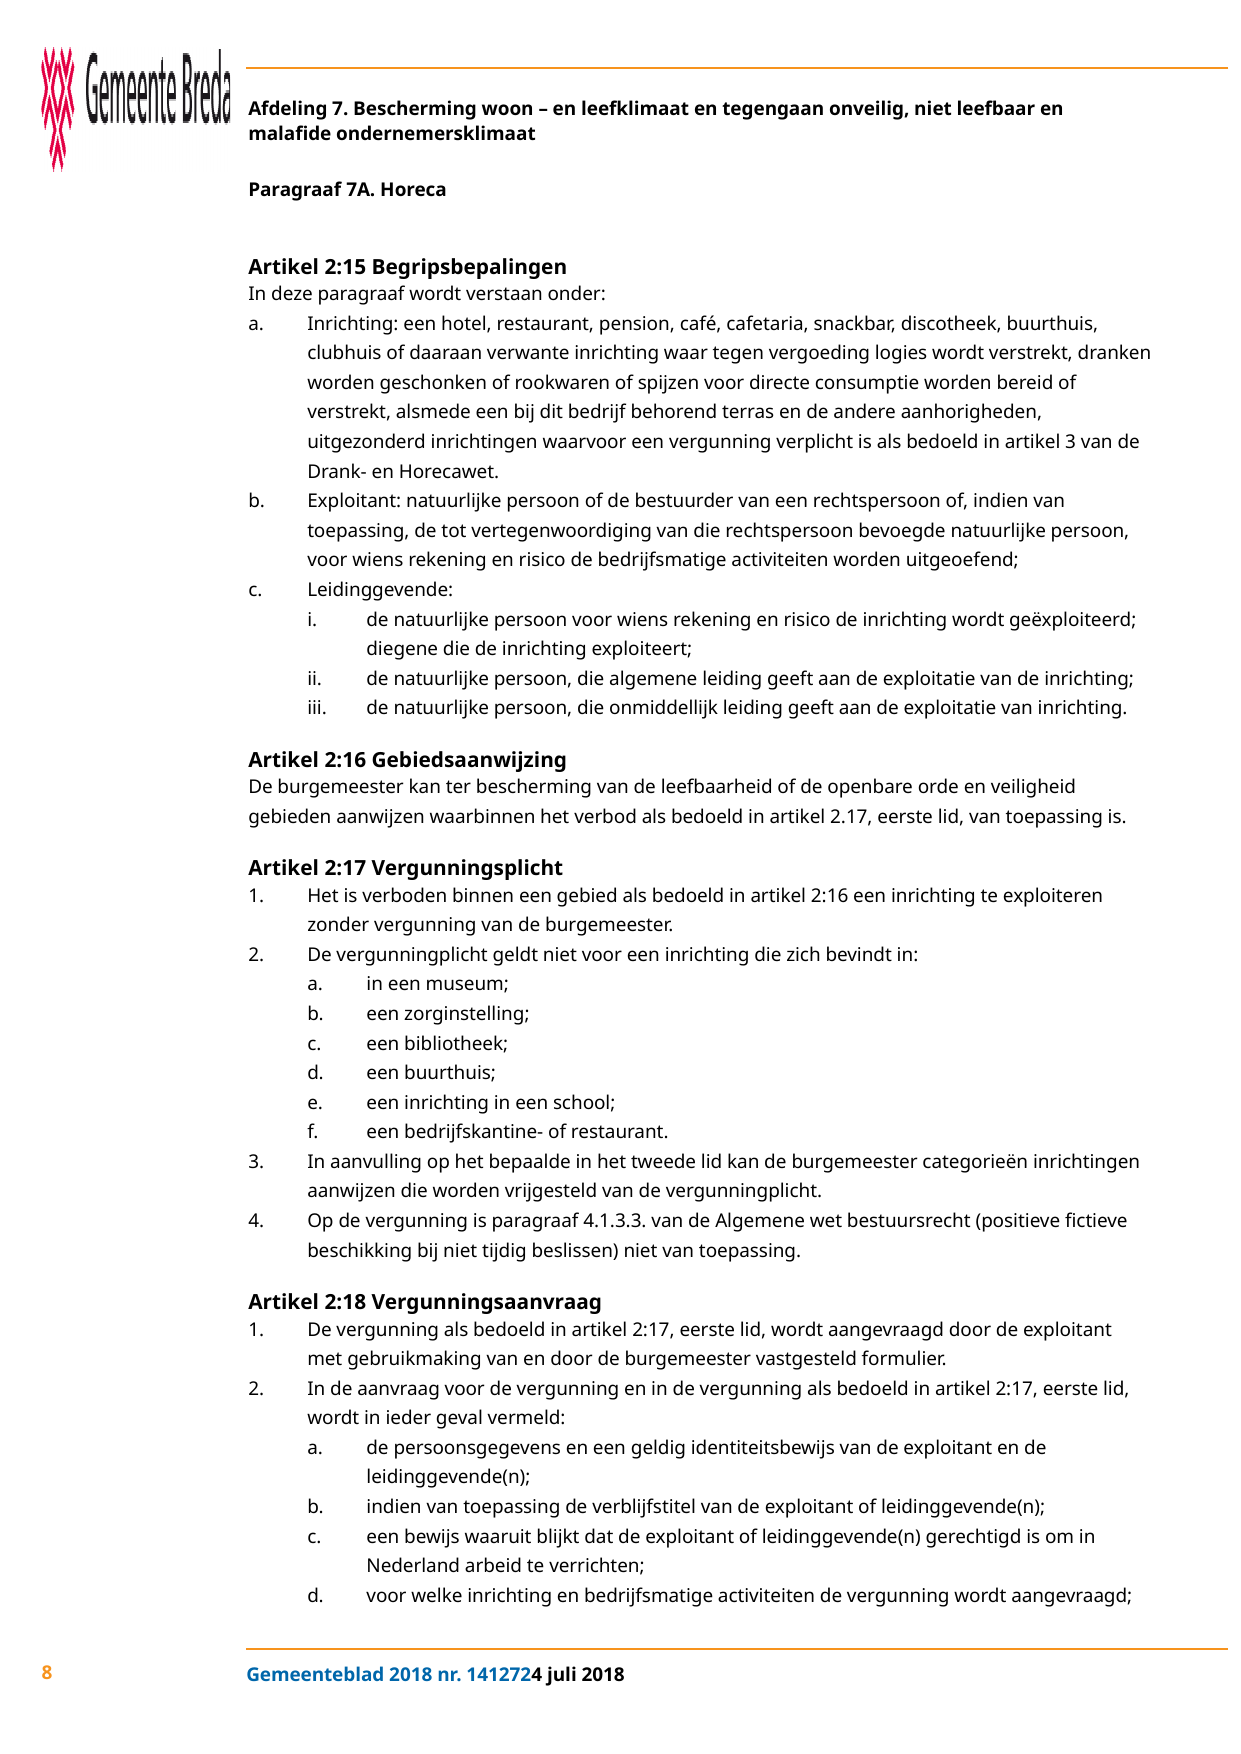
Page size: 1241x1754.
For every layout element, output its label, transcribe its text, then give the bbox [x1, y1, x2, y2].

list voor welke inrichting en bedrijfsmatige activiteiten de vergunning wordt aangevraagd; [307, 1582, 1152, 1608]
list in een museum; [307, 971, 1152, 996]
picture [41, 47, 231, 172]
text Artikel 2:16 Gebiedsaanwijzing [248, 745, 1152, 773]
list de persoonsgegevens en een geldig identiteitsbewijs van de exploitant en de leidinggevende(n); [307, 1434, 1152, 1489]
list een buurthuis; [307, 1059, 1152, 1085]
list In aanvulling op het bepaalde in het tweede lid kan de burgemeester categorieën inrichtingen aanwijzen die worden vrijgesteld van de vergunningplicht. [248, 1148, 1152, 1203]
list een bewijs waaruit blijkt dat de exploitant of leidinggevende(n) gerechtigd is om in Nederland arbeid te verrichten; [307, 1523, 1152, 1578]
list een inrichting in een school; [307, 1089, 1152, 1115]
text In deze paragraaf wordt verstaan onder: [248, 280, 1152, 306]
text Artikel 2:18 Vergunningsaanvraag [248, 1287, 1152, 1316]
list In de aanvraag voor de vergunning en in de vergunning als bedoeld in artikel 2:17, eerste lid, wordt in ieder geval vermeld: [248, 1375, 1152, 1430]
list Op de vergunning is paragraaf 4.1.3.3. van de Algemene wet bestuursrecht (positieve fictieve beschikking bij niet tijdig beslissen) niet van toepassing. [248, 1207, 1152, 1263]
text De burgemeester kan ter bescherming van de leefbaarheid of de openbare orde en veiligheid gebieden aanwijzen waarbinnen het verbod als bedoeld in artikel 2.17, eerste lid, van toepassing is. [248, 773, 1152, 829]
text Paragraaf 7A. Horeca [248, 176, 1152, 202]
list de natuurlijke persoon, die algemene leiding geeft aan de exploitatie van de inrichting; [307, 665, 1152, 691]
list Het is verboden binnen een gebied als bedoeld in artikel 2:16 een inrichting te exploiteren zonder vergunning van de burgemeester. [248, 882, 1152, 937]
list Leidinggevende: [248, 576, 1152, 602]
list Inrichting: een hotel, restaurant, pension, café, cafetaria, snackbar, discotheek, buurthuis, clubhuis of daaraan verwante inrichting waar tegen vergoeding logies wordt verstrekt, dranken worden geschonken of rookwaren of spijzen voor directe consumptie worden bereid of verstrekt, alsmede een bij dit bedrijf behorend terras en de andere aanhorigheden, uitgezonderd inrichtingen waarvoor een vergunning verplicht is als bedoeld in artikel 3 van de Drank- en Horecawet. [248, 310, 1152, 484]
list de natuurlijke persoon voor wiens rekening en risico de inrichting wordt geëxploiteerd; diegene die de inrichting exploiteert; [307, 606, 1152, 661]
list een bibliotheek; [307, 1030, 1152, 1056]
text Afdeling 7. Bescherming woon – en leefklimaat en tegengaan onveilig, niet leefbaar en malafide ondernemersklimaat [248, 95, 1152, 146]
text Artikel 2:17 Vergunningsplicht [248, 853, 1152, 882]
list De vergunning als bedoeld in artikel 2:17, eerste lid, wordt aangevraagd door de exploitant met gebruikmaking van en door de burgemeester vastgesteld formulier. [248, 1316, 1152, 1371]
list indien van toepassing de verblijfstitel van de exploitant of leidinggevende(n); [307, 1493, 1152, 1519]
list De vergunningplicht geldt niet voor een inrichting die zich bevindt in: [248, 941, 1152, 967]
text Artikel 2:15 Begripsbepalingen [248, 252, 1152, 280]
list een bedrijfskantine- of restaurant. [307, 1118, 1152, 1144]
list Exploitant: natuurlijke persoon of de bestuurder van een rechtspersoon of, indien van toepassing, de tot vertegenwoordiging van die rechtspersoon bevoegde natuurlijke persoon, voor wiens rekening en risico de bedrijfsmatige activiteiten worden uitgeoefend; [248, 487, 1152, 572]
list de natuurlijke persoon, die onmiddellijk leiding geeft aan de exploitatie van inrichting. [307, 694, 1152, 720]
list een zorginstelling; [307, 1000, 1152, 1026]
